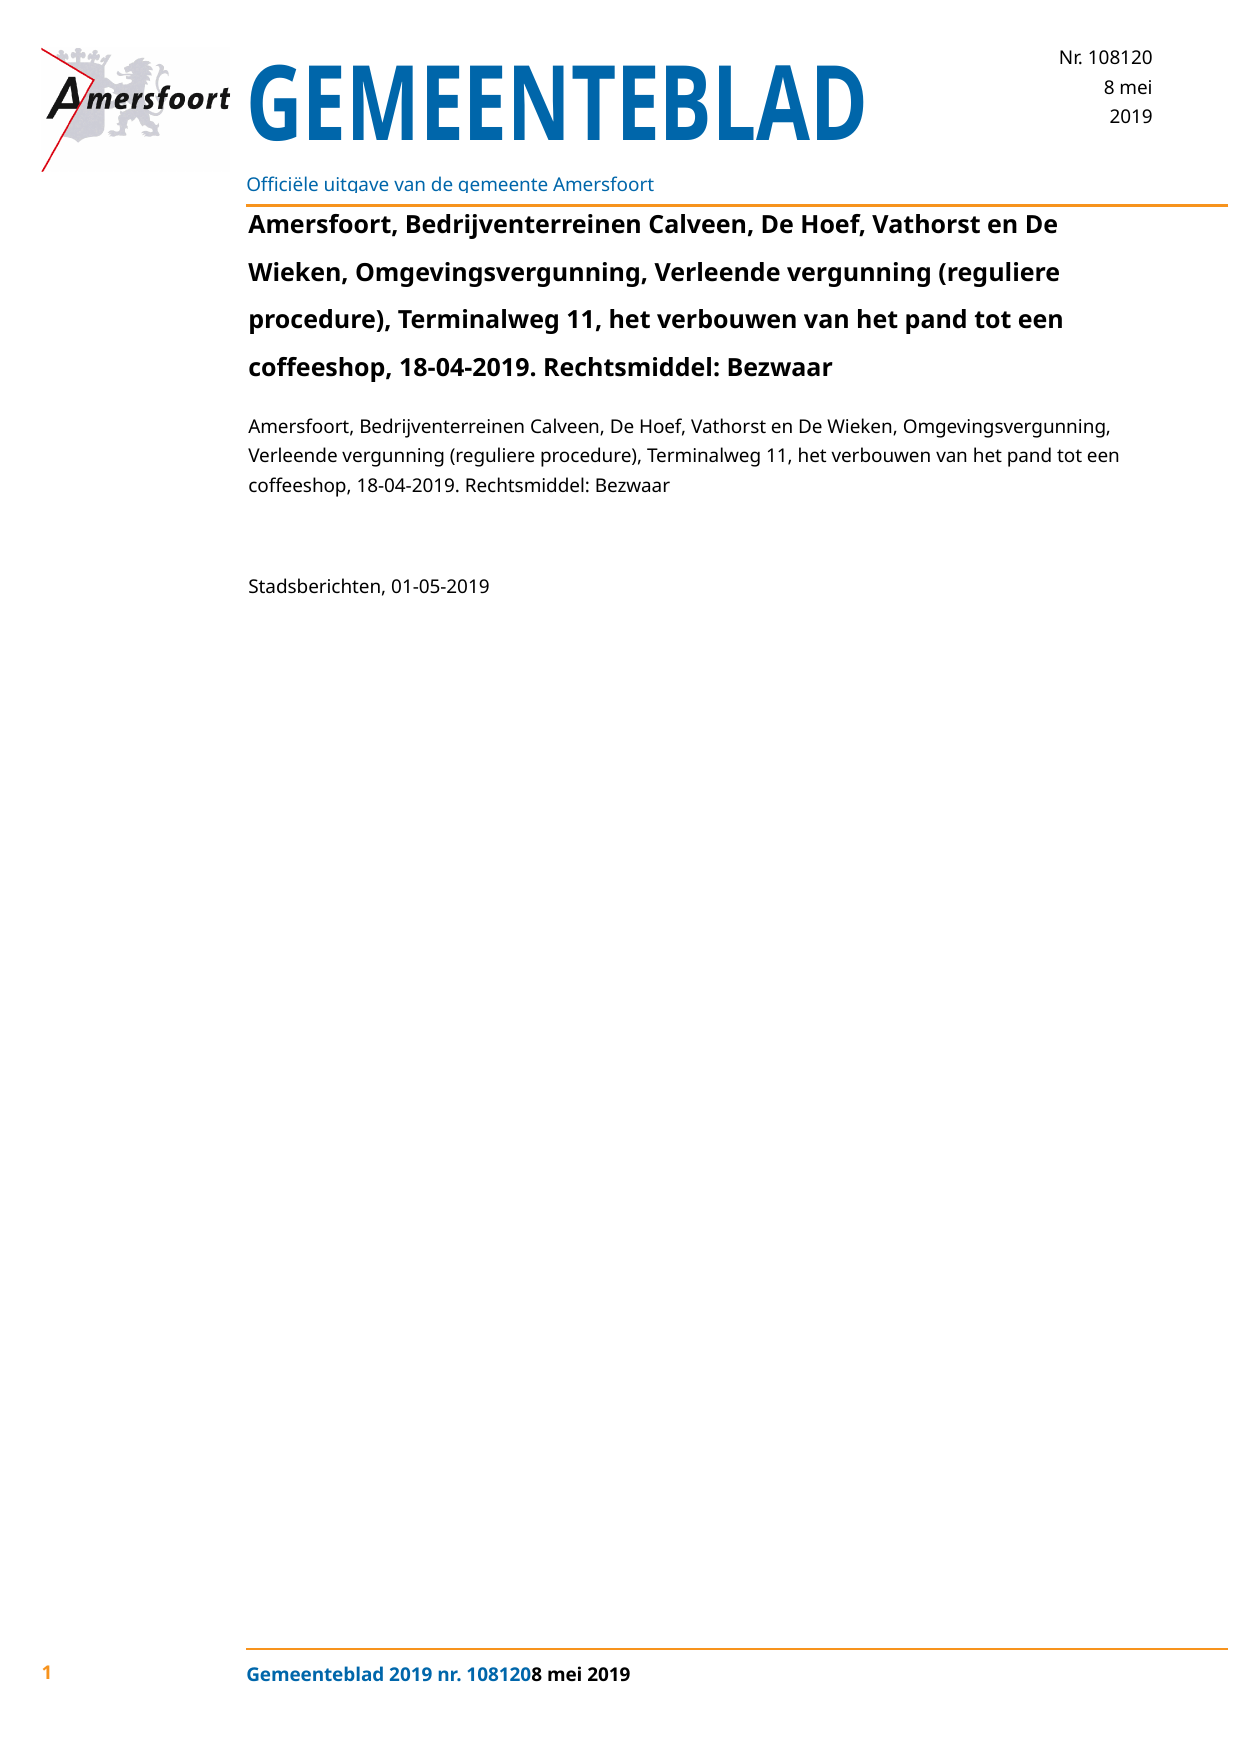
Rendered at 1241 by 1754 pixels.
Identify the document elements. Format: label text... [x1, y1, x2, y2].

text Stadsberichten, 01-05-2019 [248, 573, 1152, 599]
picture [41, 47, 231, 172]
text Amersfoort, Bedrijventerreinen Calveen, De Hoef, Vathorst en De Wieken, Omgevingsvergunning, Verleende vergunning (reguliere procedure), Terminalweg 11, het verbouwen van het pand tot een coffeeshop, 18-04-2019. Rechtsmiddel: Bezwaar [248, 207, 1152, 384]
text Amersfoort, Bedrijventerreinen Calveen, De Hoef, Vathorst en De Wieken, Omgevingsvergunning, Verleende vergunning (reguliere procedure), Terminalweg 11, het verbouwen van het pand tot een coffeeshop, 18-04-2019. Rechtsmiddel: Bezwaar [248, 413, 1152, 498]
